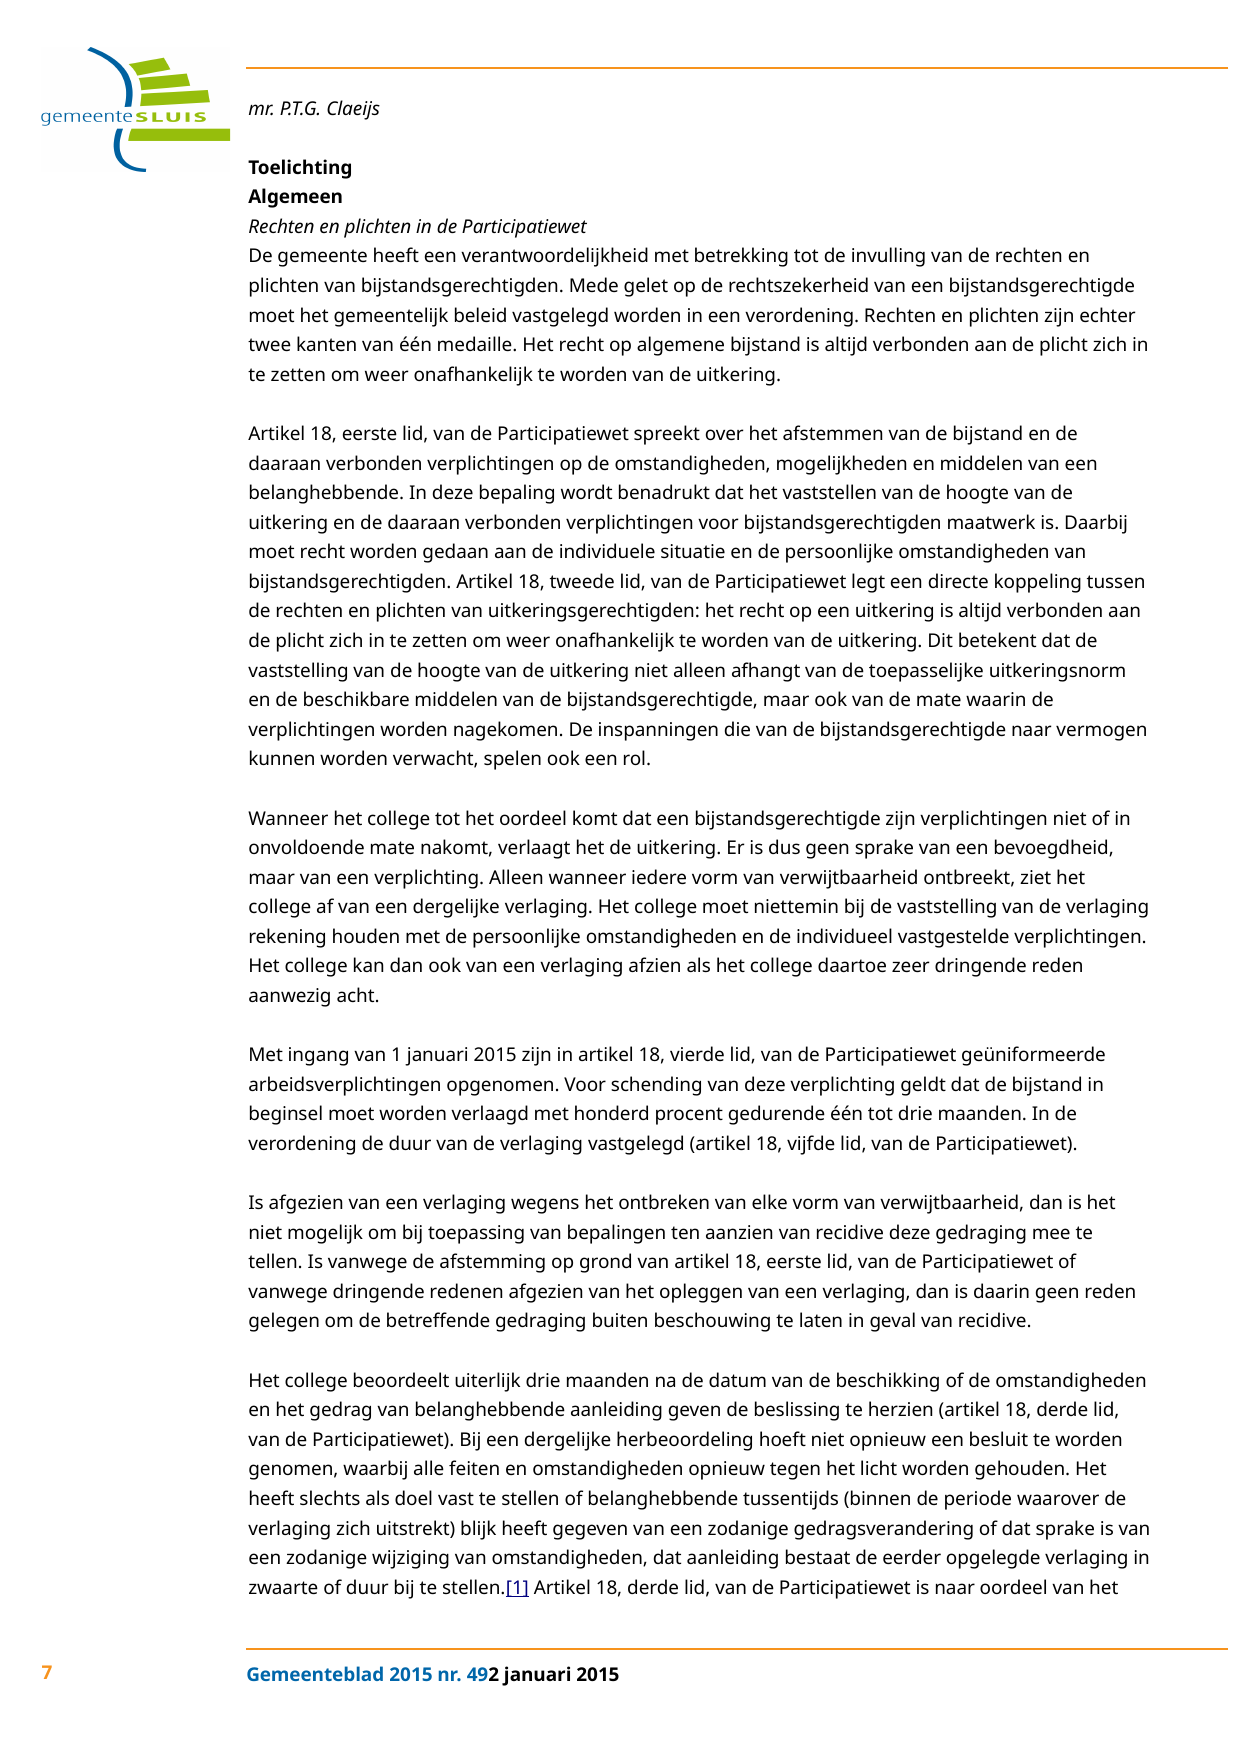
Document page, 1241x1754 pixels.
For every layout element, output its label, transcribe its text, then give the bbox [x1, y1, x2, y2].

text De gemeente heeft een verantwoordelijkheid met betrekking tot de invulling van de rechten en plichten van bijstandsgerechtigden. Mede gelet op de rechtszekerheid van een bijstandsgerechtigde moet het gemeentelijk beleid vastgelegd worden in een verordening. Rechten en plichten zijn echter twee kanten van één medaille. Het recht op algemene bijstand is altijd verbonden aan de plicht zich in te zetten om weer onafhankelijk te worden van de uitkering. [248, 243, 1152, 387]
text mr. P.T.G. Claeijs [248, 95, 1152, 121]
picture [41, 47, 231, 172]
text Algemeen [248, 183, 1152, 209]
text Het college beoordeelt uiterlijk drie maanden na de datum van de beschikking of de omstandigheden en het gedrag van belanghebbende aanleiding geven de beslissing te herzien (artikel 18, derde lid, van de Participatiewet). Bij een dergelijke herbeoordeling hoeft niet opnieuw een besluit te worden genomen, waarbij alle feiten en omstandigheden opnieuw tegen het licht worden gehouden. Het heeft slechts als doel vast te stellen of belanghebbende tussentijds (binnen de periode waarover de verlaging zich uitstrekt) blijk heeft gegeven van een zodanige gedragsverandering of dat sprake is van een zodanige wijziging van omstandigheden, dat aanleiding bestaat de eerder opgelegde verlaging in zwaarte of duur bij te stellen.[1] Artikel 18, derde lid, van de Participatiewet is naar oordeel van het [248, 1367, 1152, 1600]
text Met ingang van 1 januari 2015 zijn in artikel 18, vierde lid, van de Participatiewet geüniformeerde arbeidsverplichtingen opgenomen. Voor schending van deze verplichting geldt dat de bijstand in beginsel moet worden verlaagd met honderd procent gedurende één tot drie maanden. In de verordening de duur van de verlaging vastgelegd (artikel 18, vijfde lid, van de Participatiewet). [248, 1041, 1152, 1156]
text Rechten en plichten in de Participatiewet [248, 213, 1152, 239]
text Toelichting [248, 154, 1152, 180]
text Artikel 18, eerste lid, van de Participatiewet spreekt over het afstemmen van de bijstand en de daaraan verbonden verplichtingen op de omstandigheden, mogelijkheden en middelen van een belanghebbende. In deze bepaling wordt benadrukt dat het vaststellen van de hoogte van de uitkering en de daaraan verbonden verplichtingen voor bijstandsgerechtigden maatwerk is. Daarbij moet recht worden gedaan aan de individuele situatie en de persoonlijke omstandigheden van bijstandsgerechtigden. Artikel 18, tweede lid, van de Participatiewet legt een directe koppeling tussen de rechten en plichten van uitkeringsgerechtigden: het recht op een uitkering is altijd verbonden aan de plicht zich in te zetten om weer onafhankelijk te worden van de uitkering. Dit betekent dat de vaststelling van de hoogte van de uitkering niet alleen afhangt van de toepasselijke uitkeringsnorm en de beschikbare middelen van de bijstandsgerechtigde, maar ook van de mate waarin de verplichtingen worden nagekomen. De inspanningen die van de bijstandsgerechtigde naar vermogen kunnen worden verwacht, spelen ook een rol. [248, 420, 1152, 771]
text Is afgezien van een verlaging wegens het ontbreken van elke vorm van verwijtbaarheid, dan is het niet mogelijk om bij toepassing van bepalingen ten aanzien van recidive deze gedraging mee te tellen. Is vanwege de afstemming op grond van artikel 18, eerste lid, van de Participatiewet of vanwege dringende redenen afgezien van het opleggen van een verlaging, dan is daarin geen reden gelegen om de betreffende gedraging buiten beschouwing te laten in geval van recidive. [248, 1189, 1152, 1333]
text Wanneer het college tot het oordeel komt dat een bijstandsgerechtigde zijn verplichtingen niet of in onvoldoende mate nakomt, verlaagt het de uitkering. Er is dus geen sprake van een bevoegdheid, maar van een verplichting. Alleen wanneer iedere vorm van verwijtbaarheid ontbreekt, ziet het college af van een dergelijke verlaging. Het college moet niettemin bij de vaststelling van de verlaging rekening houden met de persoonlijke omstandigheden en de individueel vastgestelde verplichtingen. Het college kan dan ook van een verlaging afzien als het college daartoe zeer dringende reden aanwezig acht. [248, 805, 1152, 1008]
